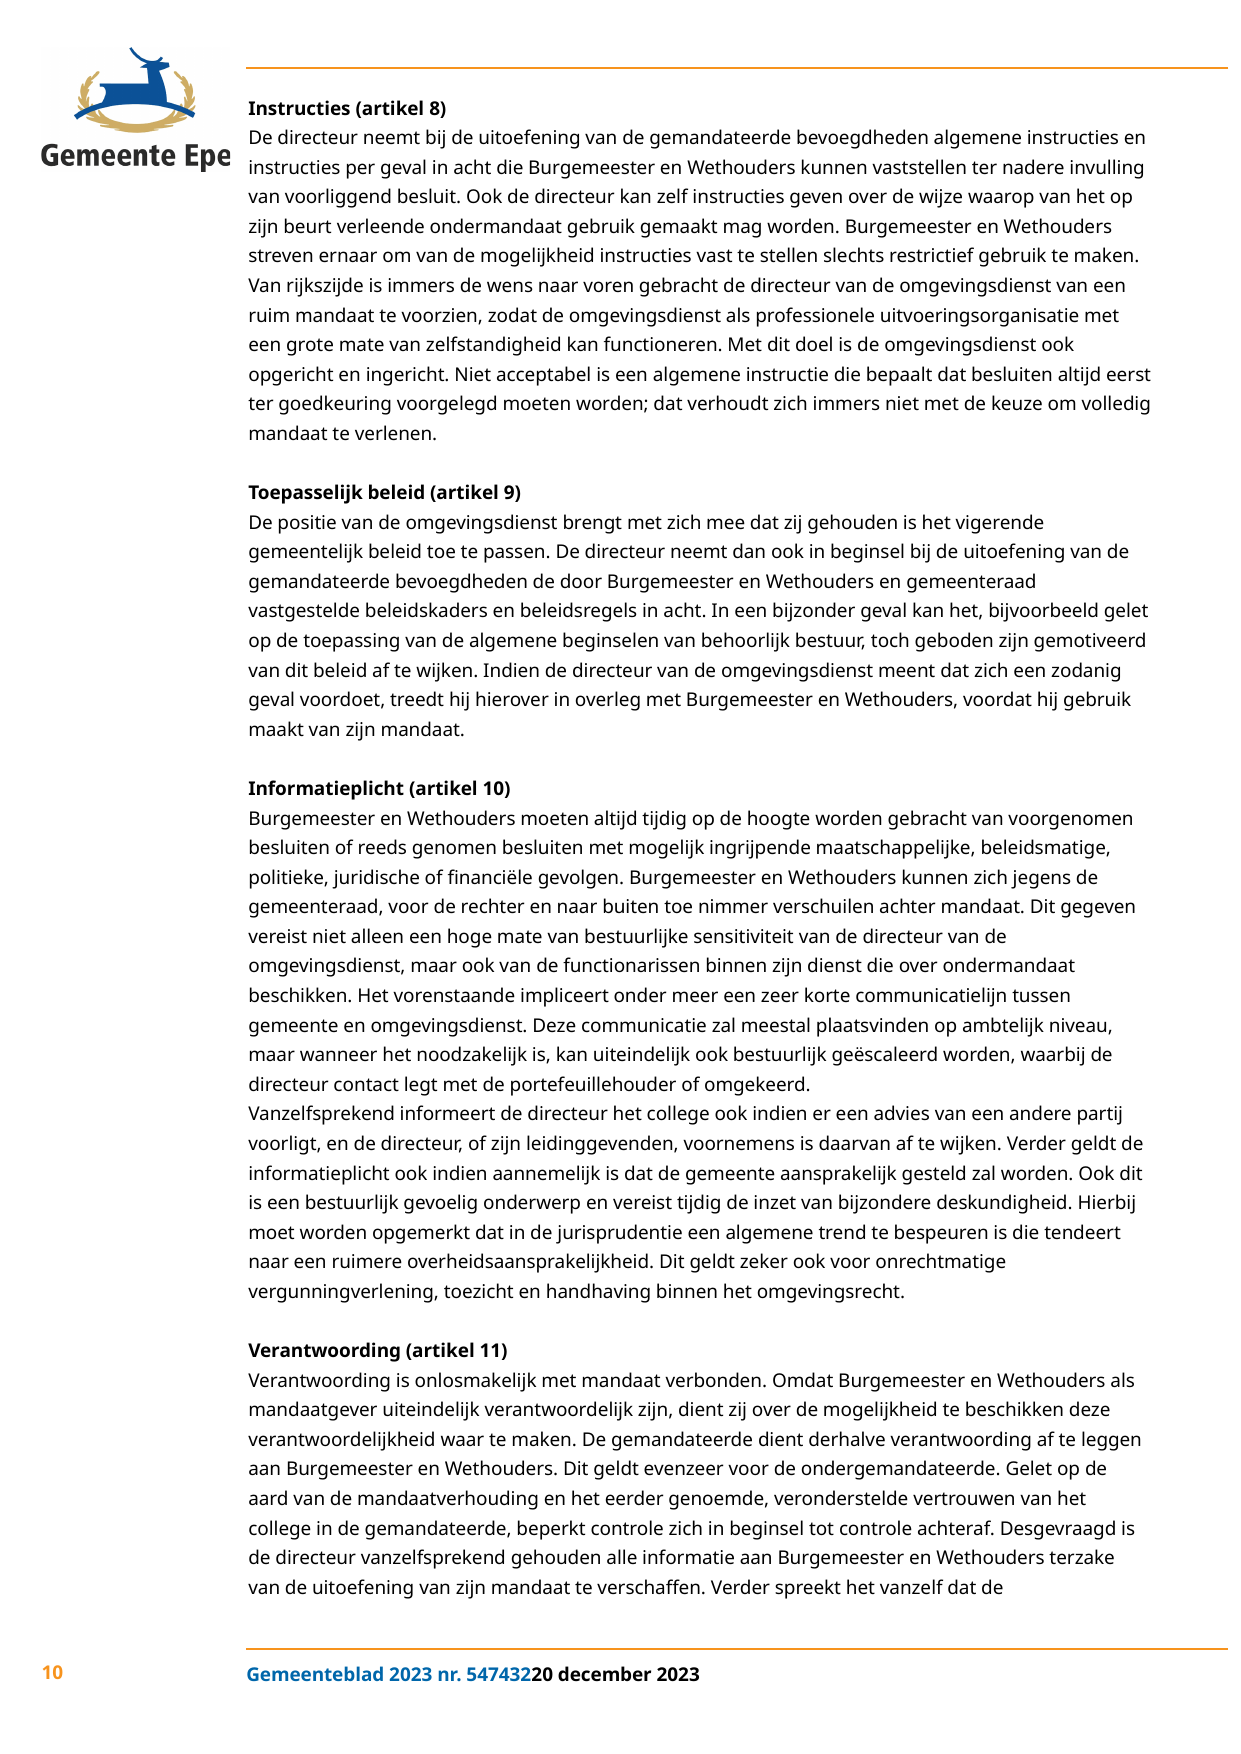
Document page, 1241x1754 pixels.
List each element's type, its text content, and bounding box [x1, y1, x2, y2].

text Verantwoording (artikel 11) [248, 1337, 1152, 1363]
text De positie van de omgevingsdienst brengt met zich mee dat zij gehouden is het vigerende gemeentelijk beleid toe te passen. De directeur neemt dan ook in beginsel bij de uitoefening van de gemandateerde bevoegdheden de door Burgemeester en Wethouders en gemeenteraad vastgestelde beleidskaders en beleidsregels in acht. In een bijzonder geval kan het, bijvoorbeeld gelet op de toepassing van de algemene beginselen van behoorlijk bestuur, toch geboden zijn gemotiveerd van dit beleid af te wijken. Indien de directeur van de omgevingsdienst meent dat zich een zodanig geval voordoet, treedt hij hierover in overleg met Burgemeester en Wethouders, voordat hij gebruik maakt van zijn mandaat. [248, 509, 1152, 742]
text Vanzelfsprekend informeert de directeur het college ook indien er een advies van een andere partij voorligt, en de directeur, of zijn leidinggevenden, voornemens is daarvan af te wijken. Verder geldt de informatieplicht ook indien aannemelijk is dat de gemeente aansprakelijk gesteld zal worden. Ook dit is een bestuurlijk gevoelig onderwerp en vereist tijdig de inzet van bijzondere deskundigheid. Hierbij moet worden opgemerkt dat in de jurisprudentie een algemene trend te bespeuren is die tendeert naar een ruimere overheidsaansprakelijkheid. Dit geldt zeker ook voor onrechtmatige vergunningverlening, toezicht en handhaving binnen het omgevingsrecht. [248, 1101, 1152, 1304]
picture [41, 47, 231, 172]
text Informatieplicht (artikel 10) [248, 775, 1152, 801]
text Instructies (artikel 8) [248, 95, 1152, 121]
text De directeur neemt bij de uitoefening van de gemandateerde bevoegdheden algemene instructies en instructies per geval in acht die Burgemeester en Wethouders kunnen vaststellen ter nadere invulling van voorliggend besluit. Ook de directeur kan zelf instructies geven over de wijze waarop van het op zijn beurt verleende ondermandaat gebruik gemaakt mag worden. Burgemeester en Wethouders streven ernaar om van de mogelijkheid instructies vast te stellen slechts restrictief gebruik te maken. Van rijkszijde is immers de wens naar voren gebracht de directeur van de omgevingsdienst van een ruim mandaat te voorzien, zodat de omgevingsdienst als professionele uitvoeringsorganisatie met een grote mate van zelfstandigheid kan functioneren. Met dit doel is de omgevingsdienst ook opgericht en ingericht. Niet acceptabel is een algemene instructie die bepaalt dat besluiten altijd eerst ter goedkeuring voorgelegd moeten worden; dat verhoudt zich immers niet met de keuze om volledig mandaat te verlenen. [248, 124, 1152, 446]
text Burgemeester en Wethouders moeten altijd tijdig op de hoogte worden gebracht van voorgenomen besluiten of reeds genomen besluiten met mogelijk ingrijpende maatschappelijke, beleidsmatige, politieke, juridische of financiële gevolgen. Burgemeester en Wethouders kunnen zich jegens de gemeenteraad, voor de rechter en naar buiten toe nimmer verschuilen achter mandaat. Dit gegeven vereist niet alleen een hoge mate van bestuurlijke sensitiviteit van de directeur van de omgevingsdienst, maar ook van de functionarissen binnen zijn dienst die over ondermandaat beschikken. Het vorenstaande impliceert onder meer een zeer korte communicatielijn tussen gemeente en omgevingsdienst. Deze communicatie zal meestal plaatsvinden op ambtelijk niveau, maar wanneer het noodzakelijk is, kan uiteindelijk ook bestuurlijk geëscaleerd worden, waarbij de directeur contact legt met de portefeuillehouder of omgekeerd. [248, 805, 1152, 1097]
text Verantwoording is onlosmakelijk met mandaat verbonden. Omdat Burgemeester en Wethouders als mandaatgever uiteindelijk verantwoordelijk zijn, dient zij over de mogelijkheid te beschikken deze verantwoordelijkheid waar te maken. De gemandateerde dient derhalve verantwoording af te leggen aan Burgemeester en Wethouders. Dit geldt evenzeer voor de ondergemandateerde. Gelet op de aard van de mandaatverhouding en het eerder genoemde, veronderstelde vertrouwen van het college in de gemandateerde, beperkt controle zich in beginsel tot controle achteraf. Desgevraagd is de directeur vanzelfsprekend gehouden alle informatie aan Burgemeester en Wethouders terzake van de uitoefening van zijn mandaat te verschaffen. Verder spreekt het vanzelf dat de [248, 1367, 1152, 1600]
text Toepasselijk beleid (artikel 9) [248, 479, 1152, 505]
